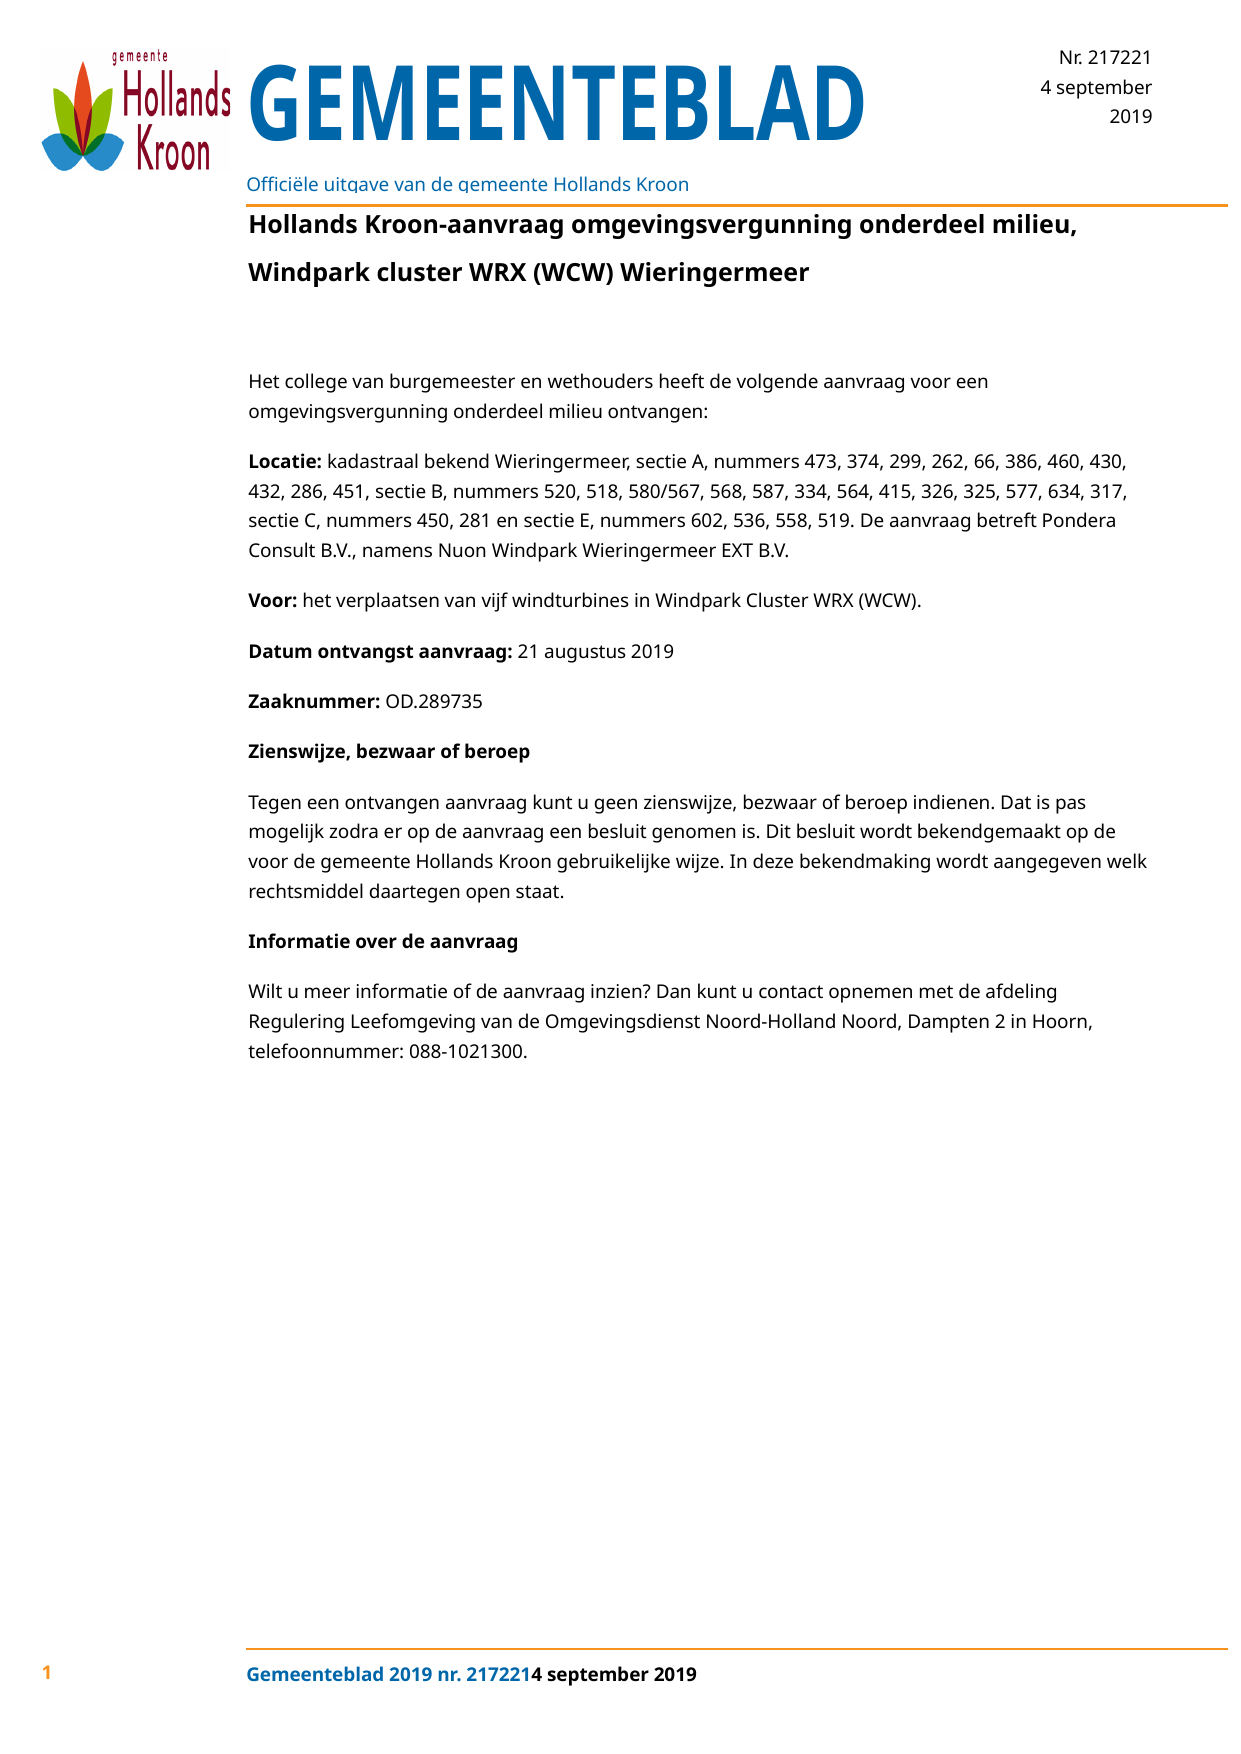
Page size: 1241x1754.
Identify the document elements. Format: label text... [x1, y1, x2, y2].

text Informatie over de aanvraag [248, 928, 1152, 954]
text Het college van burgemeester en wethouders heeft de volgende aanvraag voor een omgevingsvergunning onderdeel milieu ontvangen: [248, 368, 1152, 424]
text Tegen een ontvangen aanvraag kunt u geen zienswijze, bezwaar of beroep indienen. Dat is pas mogelijk zodra er op de aanvraag een besluit genomen is. Dit besluit wordt bekendgemaakt op de voor de gemeente Hollands Kroon gebruikelijke wijze. In deze bekendmaking wordt aangegeven welk rechtsmiddel daartegen open staat. [248, 789, 1152, 904]
text Voor: het verplaatsen van vijf windturbines in Windpark Cluster WRX (WCW). [248, 587, 1152, 613]
text Datum ontvangst aanvraag: 21 augustus 2019 [248, 638, 1152, 664]
text Hollands Kroon-aanvraag omgevingsvergunning onderdeel milieu, Windpark cluster WRX (WCW) Wieringermeer [248, 207, 1152, 288]
text Zaaknummer: OD.289735 [248, 688, 1152, 714]
text Wilt u meer informatie of de aanvraag inzien? Dan kunt u contact opnemen met de afdeling Regulering Leefomgeving van de Omgevingsdienst Noord-Holland Noord, Dampten 2 in Hoorn, telefoonnummer: 088-1021300. [248, 979, 1152, 1064]
text Zienswijze, bezwaar of beroep [248, 739, 1152, 764]
text Locatie: kadastraal bekend Wieringermeer, sectie A, nummers 473, 374, 299, 262, 66, 386, 460, 430, 432, 286, 451, sectie B, nummers 520, 518, 580/567, 568, 587, 334, 564, 415, 326, 325, 577, 634, 317, sectie C, nummers 450, 281 en sectie E, nummers 602, 536, 558, 519. De aanvraag betreft Pondera Consult B.V., namens Nuon Windpark Wieringermeer EXT B.V. [248, 448, 1152, 563]
picture [41, 47, 231, 172]
